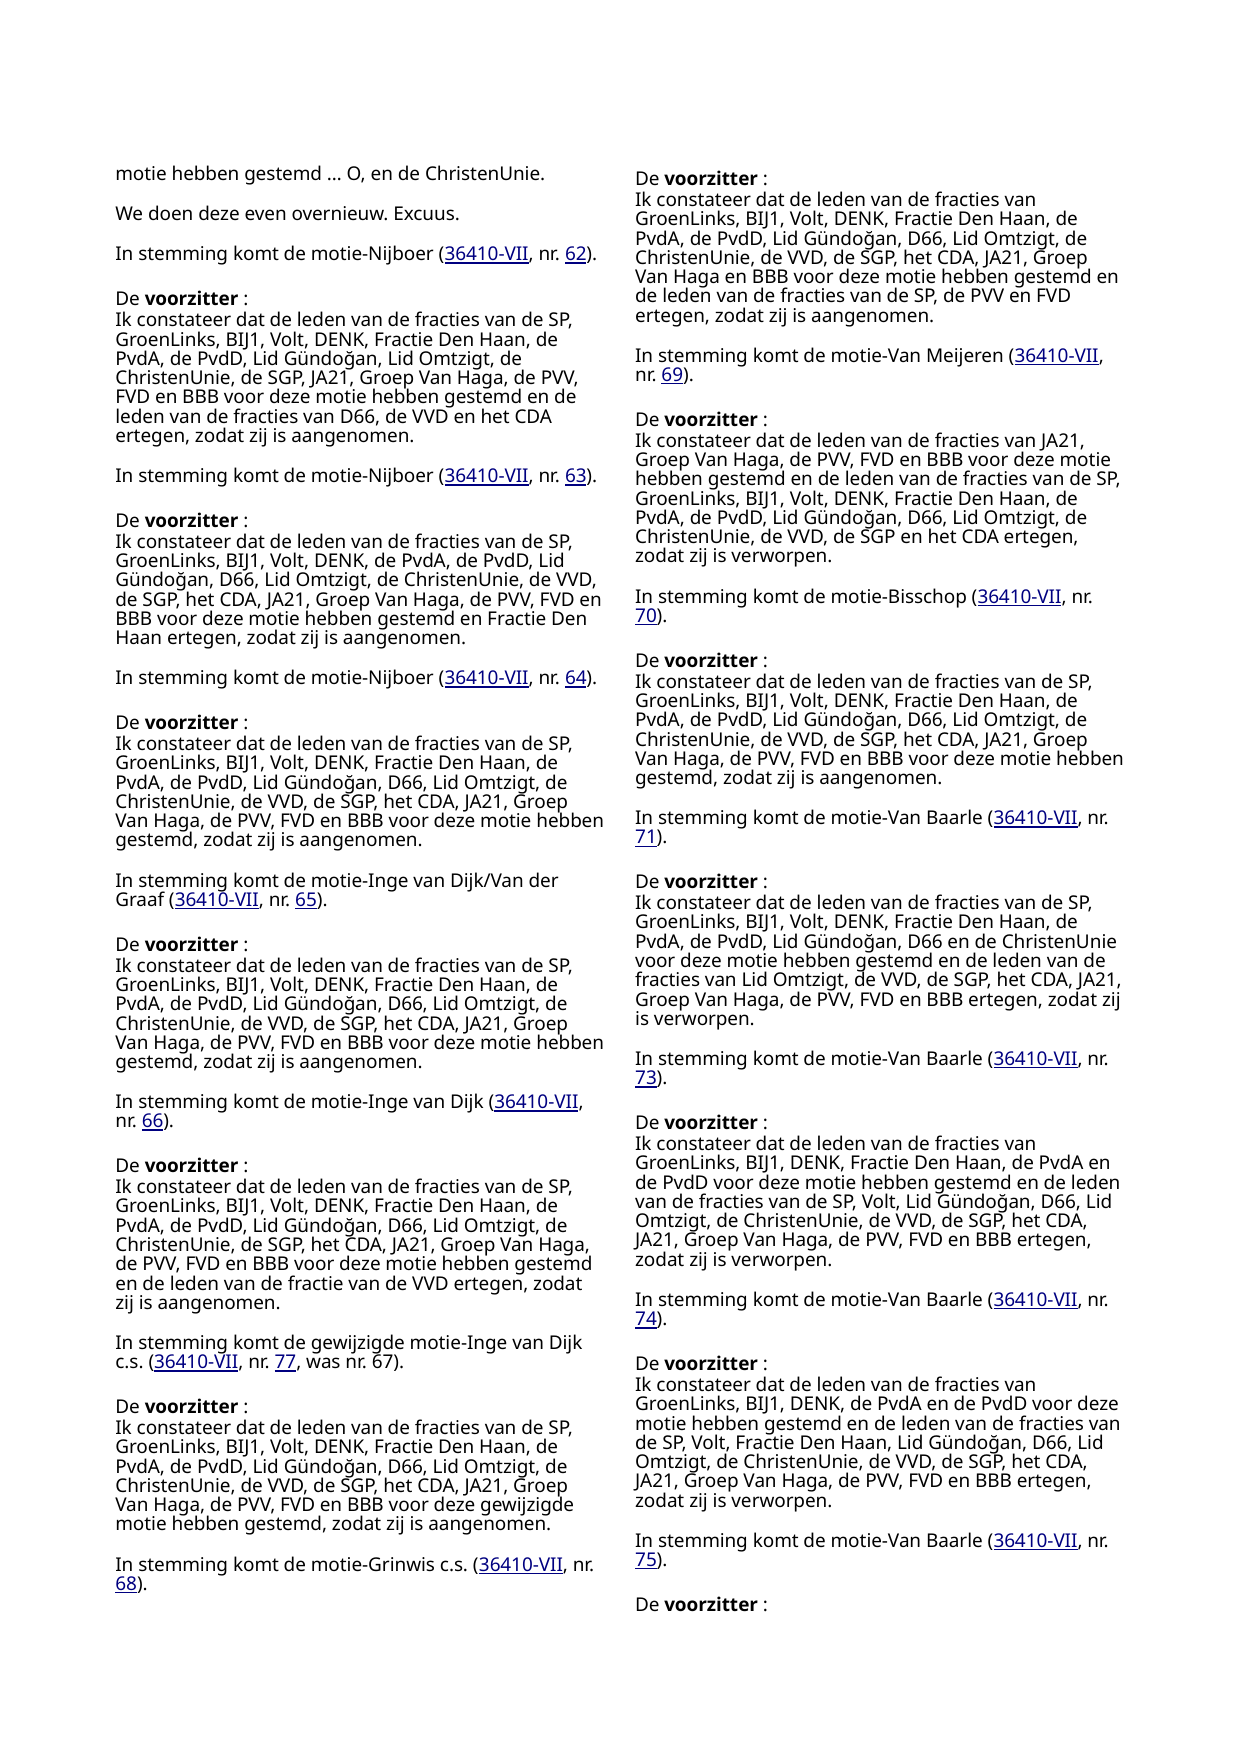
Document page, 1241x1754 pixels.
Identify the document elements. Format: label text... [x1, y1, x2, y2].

text De voorzitter : [115, 931, 605, 957]
text In stemming komt de motie-Van Baarle (36410-VII, nr. 74). [635, 1291, 1125, 1329]
text In stemming komt de motie-Nijboer (36410-VII, nr. 63). [115, 467, 605, 486]
text Ik constateer dat de leden van de fracties van de SP, GroenLinks, BIJ1, Volt, DENK, Fractie Den Haan, de PvdA, de PvdD, Lid Gündoğan, D66, Lid Omtzigt, de ChristenUnie, de VVD, de SGP, het CDA, JA21, Groep Van Haga, de PVV, FVD en BBB voor deze motie hebben gestemd, zodat zij is aangenomen. [635, 673, 1125, 788]
text In stemming komt de motie-Nijboer (36410-VII, nr. 64). [115, 669, 605, 688]
text In stemming komt de motie-Van Baarle (36410-VII, nr. 71). [635, 809, 1125, 848]
text De voorzitter : [635, 406, 1125, 432]
text In stemming komt de motie-Van Baarle (36410-VII, nr. 73). [635, 1050, 1125, 1088]
text In stemming komt de motie-Van Baarle (36410-VII, nr. 75). [635, 1532, 1125, 1570]
text In stemming komt de motie-Grinwis c.s. (36410-VII, nr. 68). [115, 1556, 605, 1594]
text De voorzitter : [115, 1393, 605, 1419]
text We doen deze even overnieuw. Excuus. [115, 205, 605, 224]
text De voorzitter : [635, 1109, 1125, 1135]
text Ik constateer dat de leden van de fracties van JA21, Groep Van Haga, de PVV, FVD en BBB voor deze motie hebben gestemd en de leden van de fracties van de SP, GroenLinks, BIJ1, Volt, DENK, Fractie Den Haan, de PvdA, de PvdD, Lid Gündoğan, D66, Lid Omtzigt, de ChristenUnie, de VVD, de SGP en het CDA ertegen, zodat zij is verworpen. [635, 432, 1125, 567]
text De voorzitter : [635, 647, 1125, 673]
text Ik constateer dat de leden van de fracties van GroenLinks, BIJ1, DENK, Fractie Den Haan, de PvdA en de PvdD voor deze motie hebben gestemd en de leden van de fracties van de SP, Volt, Lid Gündoğan, D66, Lid Omtzigt, de ChristenUnie, de VVD, de SGP, het CDA, JA21, Groep Van Haga, de PVV, FVD en BBB ertegen, zodat zij is verworpen. [635, 1135, 1125, 1270]
text Ik constateer dat de leden van de fracties van de SP, GroenLinks, BIJ1, Volt, DENK, Fractie Den Haan, de PvdA, de PvdD, Lid Gündoğan, D66, Lid Omtzigt, de ChristenUnie, de VVD, de SGP, het CDA, JA21, Groep Van Haga, de PVV, FVD en BBB voor deze motie hebben gestemd, zodat zij is aangenomen. [115, 957, 605, 1072]
text In stemming komt de gewijzigde motie-Inge van Dijk c.s. (36410-VII, nr. 77, was nr. 67). [115, 1334, 605, 1372]
text De voorzitter : [115, 507, 605, 533]
text Ik constateer dat de leden van de fracties van de SP, GroenLinks, BIJ1, Volt, DENK, Fractie Den Haan, de PvdA, de PvdD, Lid Gündoğan, D66 en de ChristenUnie voor deze motie hebben gestemd en de leden van de fracties van Lid Omtzigt, de VVD, de SGP, het CDA, JA21, Groep Van Haga, de PVV, FVD en BBB ertegen, zodat zij is verworpen. [635, 894, 1125, 1029]
text De voorzitter : [115, 1152, 605, 1178]
text motie hebben gestemd … O, en de ChristenUnie. [115, 165, 605, 184]
text Ik constateer dat de leden van de fracties van de SP, GroenLinks, BIJ1, Volt, DENK, Fractie Den Haan, de PvdA, de PvdD, Lid Gündoğan, D66, Lid Omtzigt, de ChristenUnie, de VVD, de SGP, het CDA, JA21, Groep Van Haga, de PVV, FVD en BBB voor deze motie hebben gestemd, zodat zij is aangenomen. [115, 735, 605, 851]
text De voorzitter : [115, 709, 605, 735]
text De voorzitter : [635, 868, 1125, 894]
text Ik constateer dat de leden van de fracties van GroenLinks, BIJ1, DENK, de PvdA en de PvdD voor deze motie hebben gestemd en de leden van de fracties van de SP, Volt, Fractie Den Haan, Lid Gündoğan, D66, Lid Omtzigt, de ChristenUnie, de VVD, de SGP, het CDA, JA21, Groep Van Haga, de PVV, FVD en BBB ertegen, zodat zij is verworpen. [635, 1376, 1125, 1511]
text Ik constateer dat de leden van de fracties van GroenLinks, BIJ1, Volt, DENK, Fractie Den Haan, de PvdA, de PvdD, Lid Gündoğan, D66, Lid Omtzigt, de ChristenUnie, de VVD, de SGP, het CDA, JA21, Groep Van Haga en BBB voor deze motie hebben gestemd en de leden van de fracties van de SP, de PVV en FVD ertegen, zodat zij is aangenomen. [635, 191, 1125, 326]
text Ik constateer dat de leden van de fracties van de SP, GroenLinks, BIJ1, Volt, DENK, Fractie Den Haan, de PvdA, de PvdD, Lid Gündoğan, D66, Lid Omtzigt, de ChristenUnie, de SGP, het CDA, JA21, Groep Van Haga, de PVV, FVD en BBB voor deze motie hebben gestemd en de leden van de fractie van de VVD ertegen, zodat zij is aangenomen. [115, 1178, 605, 1313]
text In stemming komt de motie-Inge van Dijk (36410-VII, nr. 66). [115, 1093, 605, 1132]
text Ik constateer dat de leden van de fracties van de SP, GroenLinks, BIJ1, Volt, DENK, Fractie Den Haan, de PvdA, de PvdD, Lid Gündoğan, Lid Omtzigt, de ChristenUnie, de SGP, JA21, Groep Van Haga, de PVV, FVD en BBB voor deze motie hebben gestemd en de leden van de fracties van D66, de VVD en het CDA ertegen, zodat zij is aangenomen. [115, 311, 605, 446]
text De voorzitter : [115, 286, 605, 311]
text In stemming komt de motie-Bisschop (36410-VII, nr. 70). [635, 588, 1125, 626]
text In stemming komt de motie-Inge van Dijk/Van der Graaf (36410-VII, nr. 65). [115, 872, 605, 910]
text In stemming komt de motie-Nijboer (36410-VII, nr. 62). [115, 245, 605, 265]
text De voorzitter : [635, 1591, 1125, 1617]
text Ik constateer dat de leden van de fracties van de SP, GroenLinks, BIJ1, Volt, DENK, Fractie Den Haan, de PvdA, de PvdD, Lid Gündoğan, D66, Lid Omtzigt, de ChristenUnie, de VVD, de SGP, het CDA, JA21, Groep Van Haga, de PVV, FVD en BBB voor deze gewijzigde motie hebben gestemd, zodat zij is aangenomen. [115, 1419, 605, 1535]
text Ik constateer dat de leden van de fracties van de SP, GroenLinks, BIJ1, Volt, DENK, de PvdA, de PvdD, Lid Gündoğan, D66, Lid Omtzigt, de ChristenUnie, de VVD, de SGP, het CDA, JA21, Groep Van Haga, de PVV, FVD en BBB voor deze motie hebben gestemd en Fractie Den Haan ertegen, zodat zij is aangenomen. [115, 533, 605, 648]
text De voorzitter : [635, 1350, 1125, 1376]
text In stemming komt de motie-Van Meijeren (36410-VII, nr. 69). [635, 347, 1125, 385]
text De voorzitter : [635, 165, 1125, 191]
